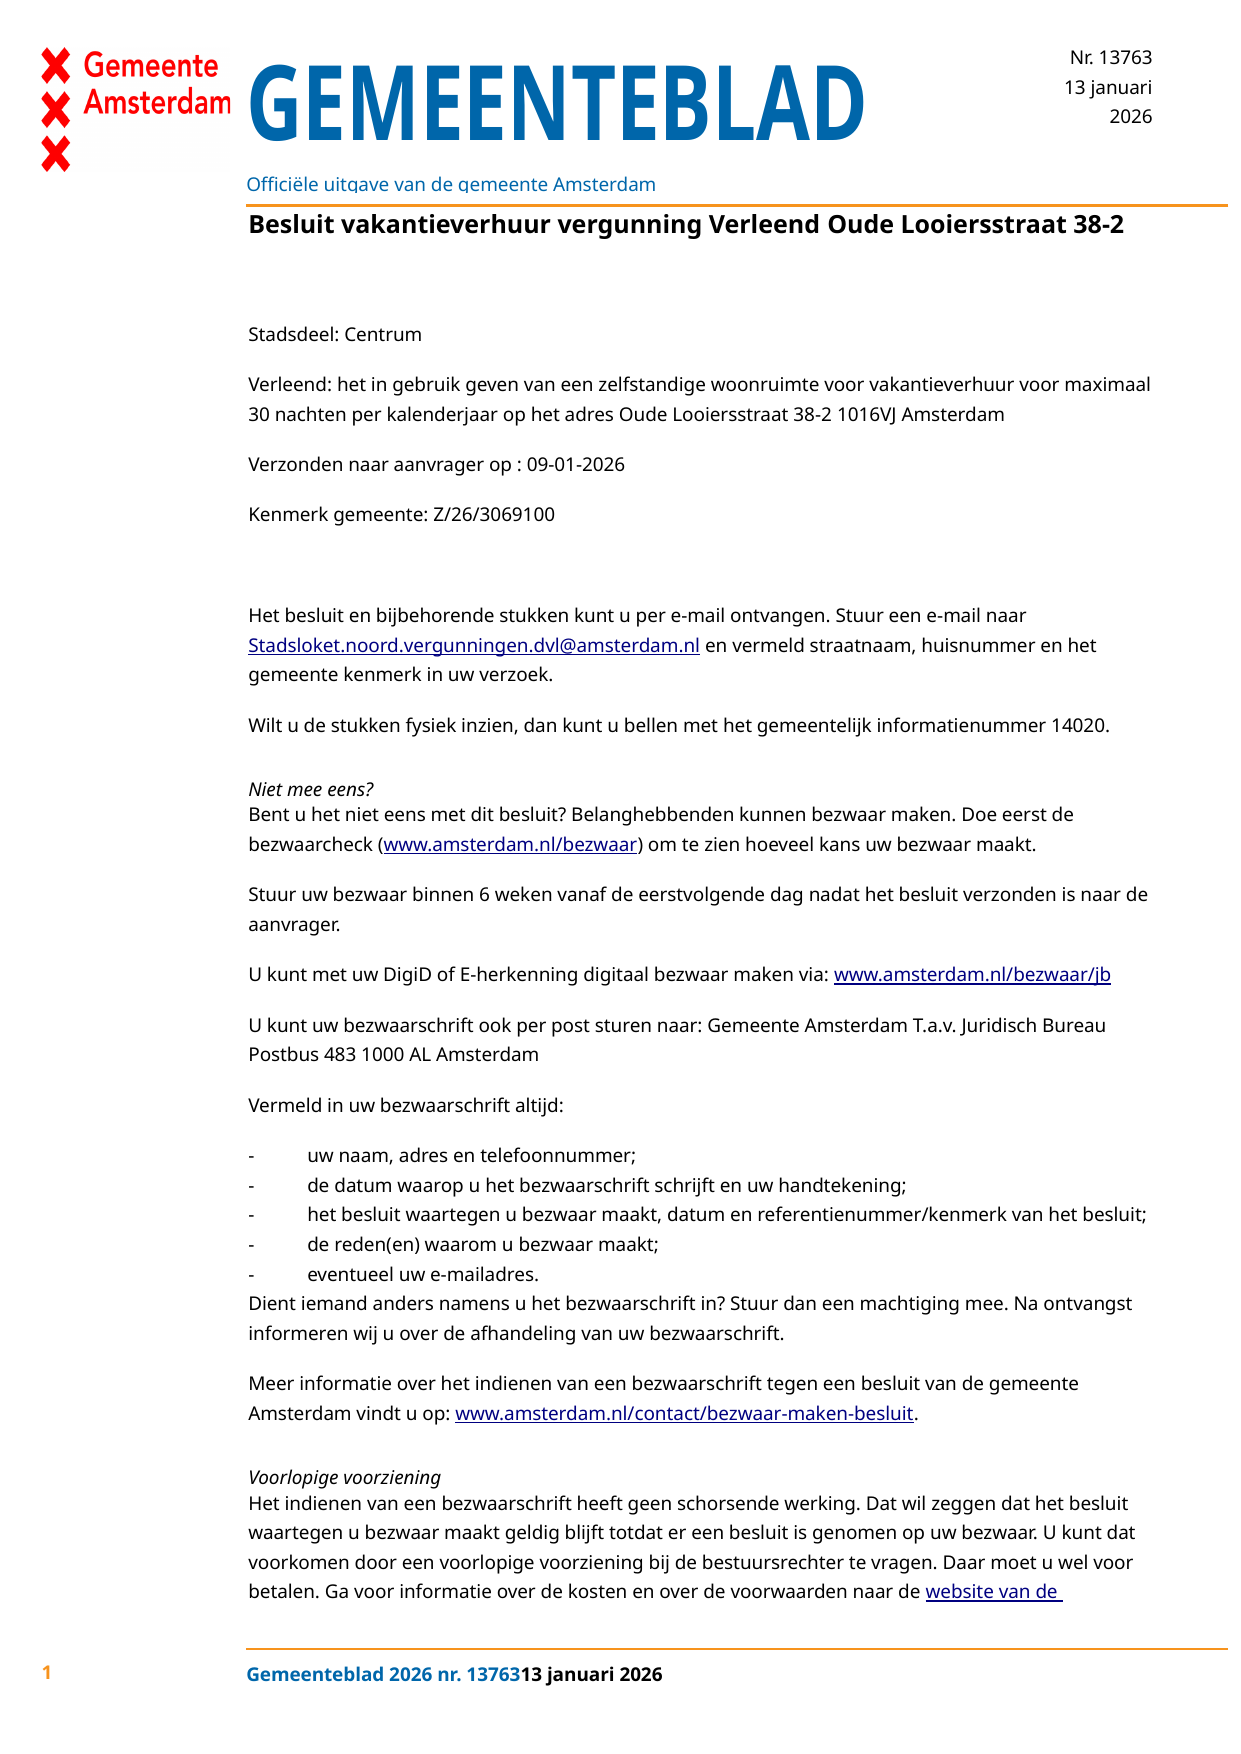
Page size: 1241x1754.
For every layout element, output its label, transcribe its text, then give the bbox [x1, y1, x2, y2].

list de reden(en) waarom u bezwaar maakt; [248, 1231, 1152, 1257]
text Verzonden naar aanvrager op : 09-01-2026 [248, 451, 1152, 477]
text U kunt met uw DigiD of E-herkenning digitaal bezwaar maken via: www.amsterdam.nl/bezwaar/jb [248, 962, 1152, 987]
text Kenmerk gemeente: Z/26/3069100 [248, 502, 1152, 527]
text Vermeld in uw bezwaarschrift altijd: [248, 1092, 1152, 1118]
text Het indienen van een bezwaarschrift heeft geen schorsende werking. Dat wil zeggen dat het besluit waartegen u bezwaar maakt geldig blijft totdat er een besluit is genomen op uw bezwaar. U kunt dat voorkomen door een voorlopige voorziening bij de bestuursrechter te vragen. Daar moet u wel voor betalen. Ga voor informatie over de kosten en over de voorwaarden naar de website van de [248, 1490, 1152, 1604]
text Besluit vakantieverhuur vergunning Verleend Oude Looiersstraat 38-2 [248, 207, 1152, 241]
list het besluit waartegen u bezwaar maakt, datum en referentienummer/kenmerk van het besluit; [248, 1202, 1152, 1227]
text Verleend: het in gebruik geven van een zelfstandige woonruimte voor vakantieverhuur voor maximaal 30 nachten per kalenderjaar op het adres Oude Looiersstraat 38-2 1016VJ Amsterdam [248, 371, 1152, 426]
text Voorlopige voorziening [248, 1464, 1152, 1490]
text Niet mee eens? [248, 776, 1152, 802]
text Dient iemand anders namens u het bezwaarschrift in? Stuur dan een machtiging mee. Na ontvangst informeren wij u over de afhandeling van uw bezwaarschrift. [248, 1290, 1152, 1346]
list eventueel uw e-mailadres. [248, 1261, 1152, 1287]
text Meer informatie over het indienen van een bezwaarschrift tegen een besluit van de gemeente Amsterdam vindt u op: www.amsterdam.nl/contact/bezwaar-maken-besluit. [248, 1370, 1152, 1426]
text Het besluit en bijbehorende stukken kunt u per e-mail ontvangen. Stuur een e-mail naar Stadsloket.noord.vergunningen.dvl@amsterdam.nl en vermeld straatnaam, huisnummer en het gemeente kenmerk in uw verzoek. [248, 602, 1152, 687]
list uw naam, adres en telefoonnummer; [248, 1142, 1152, 1168]
text Stadsdeel: Centrum [248, 321, 1152, 346]
list de datum waarop u het bezwaarschrift schrijft en uw handtekening; [248, 1172, 1152, 1198]
picture [41, 47, 231, 172]
text Stuur uw bezwaar binnen 6 weken vanaf de eerstvolgende dag nadat het besluit verzonden is naar de aanvrager. [248, 882, 1152, 937]
text U kunt uw bezwaarschrift ook per post sturen naar: Gemeente Amsterdam T.a.v. Juridisch Bureau Postbus 483 1000 AL Amsterdam [248, 1012, 1152, 1067]
text Bent u het niet eens met dit besluit? Belanghebbenden kunnen bezwaar maken. Doe eerst de bezwaarcheck (www.amsterdam.nl/bezwaar) om te zien hoeveel kans uw bezwaar maakt. [248, 802, 1152, 857]
text Wilt u de stukken fysiek inzien, dan kunt u bellen met het gemeentelijk informatienummer 14020. [248, 712, 1152, 738]
